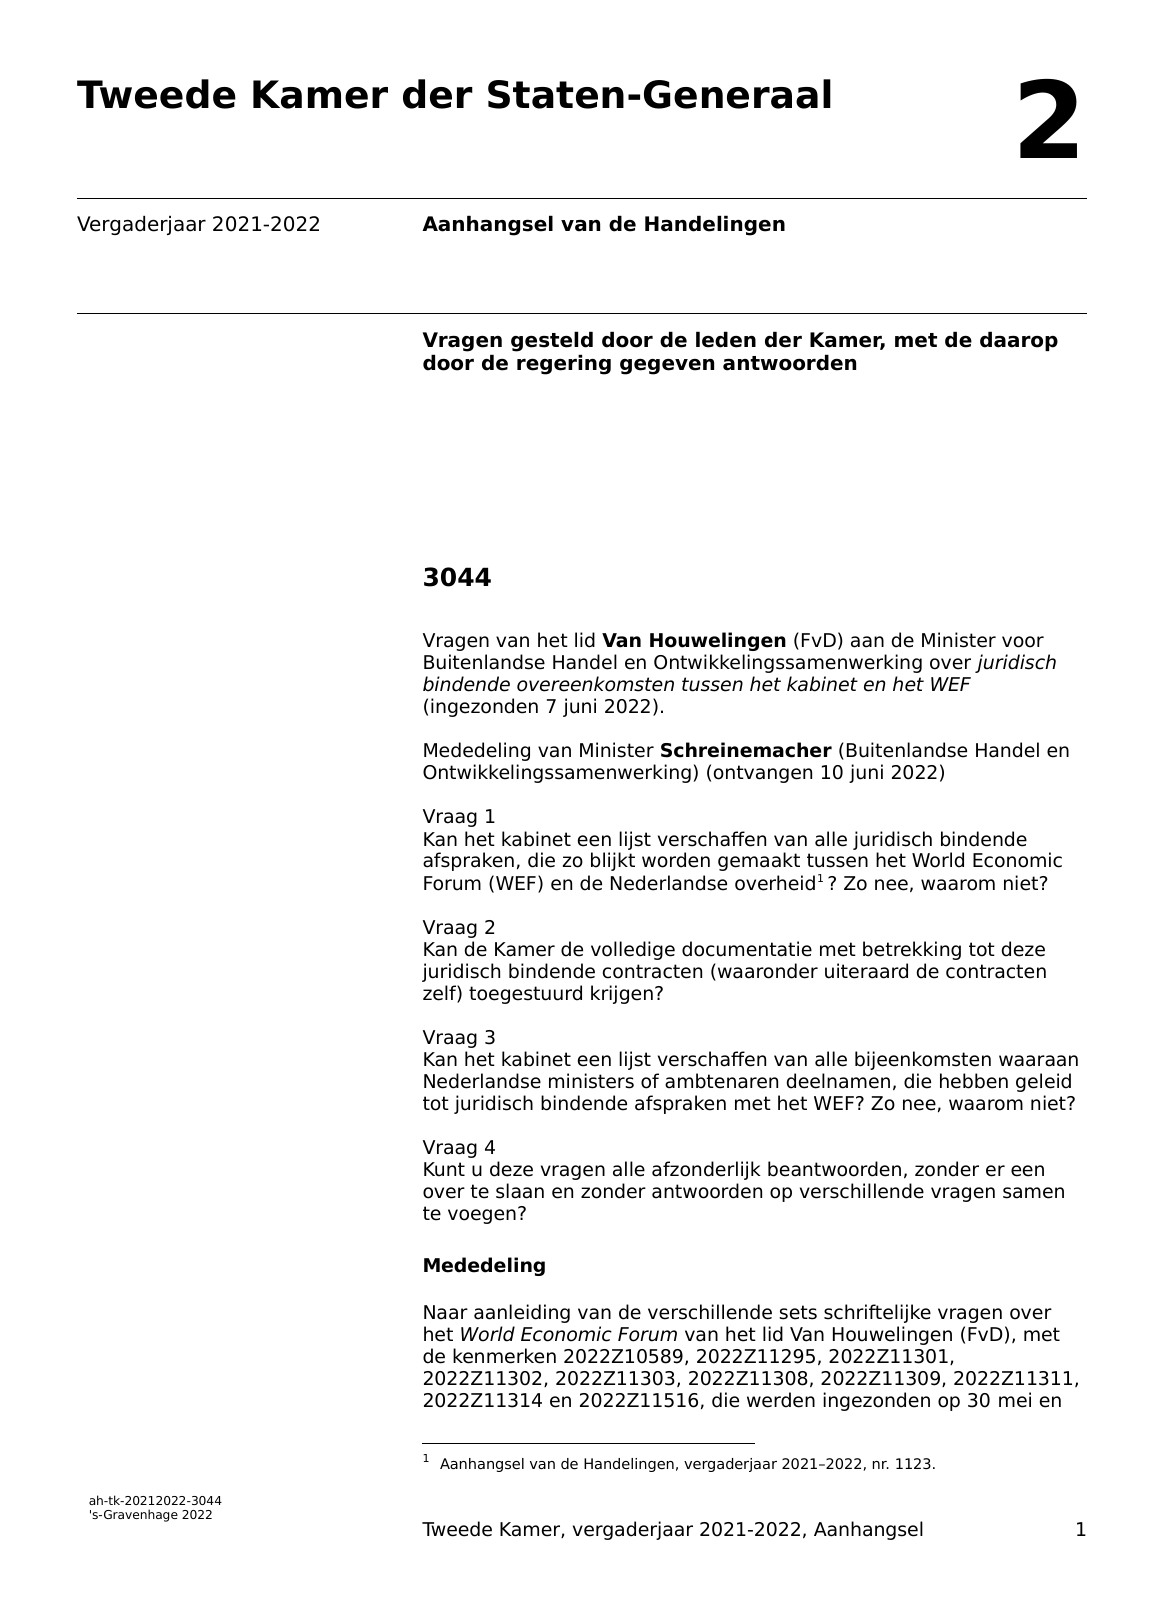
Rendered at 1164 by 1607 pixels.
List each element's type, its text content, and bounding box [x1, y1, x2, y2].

text Aanhangsel van de Handelingen, vergaderjaar 2021–2022, nr. 1123. [422, 1452, 1087, 1474]
text Kunt u deze vragen alle afzonderlijk beantwoorden, zonder er een over te slaan en zonder antwoorden op verschillende vragen samen te voegen? [422, 1159, 1087, 1225]
text Kan het kabinet een lijst verschaffen van alle juridisch bindende afspraken, die zo blijkt worden gemaakt tussen het World Economic Forum (WEF) en de Nederlandse overheid? Zo nee, waarom niet? [422, 828, 1087, 894]
text Vragen van het lid Van Houwelingen (FvD) aan de Minister voor Buitenlandse Handel en Ontwikkelingssamenwerking over juridisch bindende overeenkomsten tussen het kabinet en het WEF (ingezonden 7 juni 2022). [422, 630, 1087, 718]
text Vraag 4 [422, 1137, 1087, 1159]
subtitle Mededeling [422, 1255, 1087, 1277]
table_cell [77, 314, 422, 375]
text Naar aanleiding van de verschillende sets schriftelijke vragen over het World Economic Forum van het lid Van Houwelingen (FvD), met de kenmerken 2022Z10589, 2022Z11295, 2022Z11301, 2022Z11302, 2022Z11303, 2022Z11308, 2022Z11309, 2022Z11311, 2022Z11314 en 2022Z11516, die werden ingezonden op 30 mei en [422, 1302, 1087, 1412]
text Vraag 3 [422, 1027, 1087, 1049]
text 3044 [422, 563, 1087, 592]
table_cell Aanhangsel van de Handelingen [422, 199, 1087, 313]
text 's-Gravenhage 2022 [88, 1508, 323, 1522]
text Vraag 1 [422, 806, 1087, 828]
text Mededeling van Minister Schreinemacher (Buitenlandse Handel en Ontwikkelingssamenwerking) (ontvangen 10 juni 2022) [422, 740, 1087, 784]
table_header 2 [886, 59, 1087, 198]
text Vraag 2 [422, 917, 1087, 938]
text Kan het kabinet een lijst verschaffen van alle bijeenkomsten waaraan Nederlandse ministers of ambtenaren deelnamen, die hebben geleid tot juridisch bindende afspraken met het WEF? Zo nee, waarom niet? [422, 1049, 1087, 1114]
text ah-tk-20212022-3044 [88, 1494, 323, 1508]
table_header Tweede Kamer der Staten-Generaal [77, 59, 886, 198]
table_cell Vragen gesteld door de leden der Kamer, met de daarop door de regering gegeven antwoorden [422, 314, 1087, 375]
text Kan de Kamer de volledige documentatie met betrekking tot deze juridisch bindende contracten (waaronder uiteraard de contracten zelf) toegestuurd krijgen? [422, 938, 1087, 1004]
table_cell Vergaderjaar 2021-2022 [77, 199, 422, 313]
